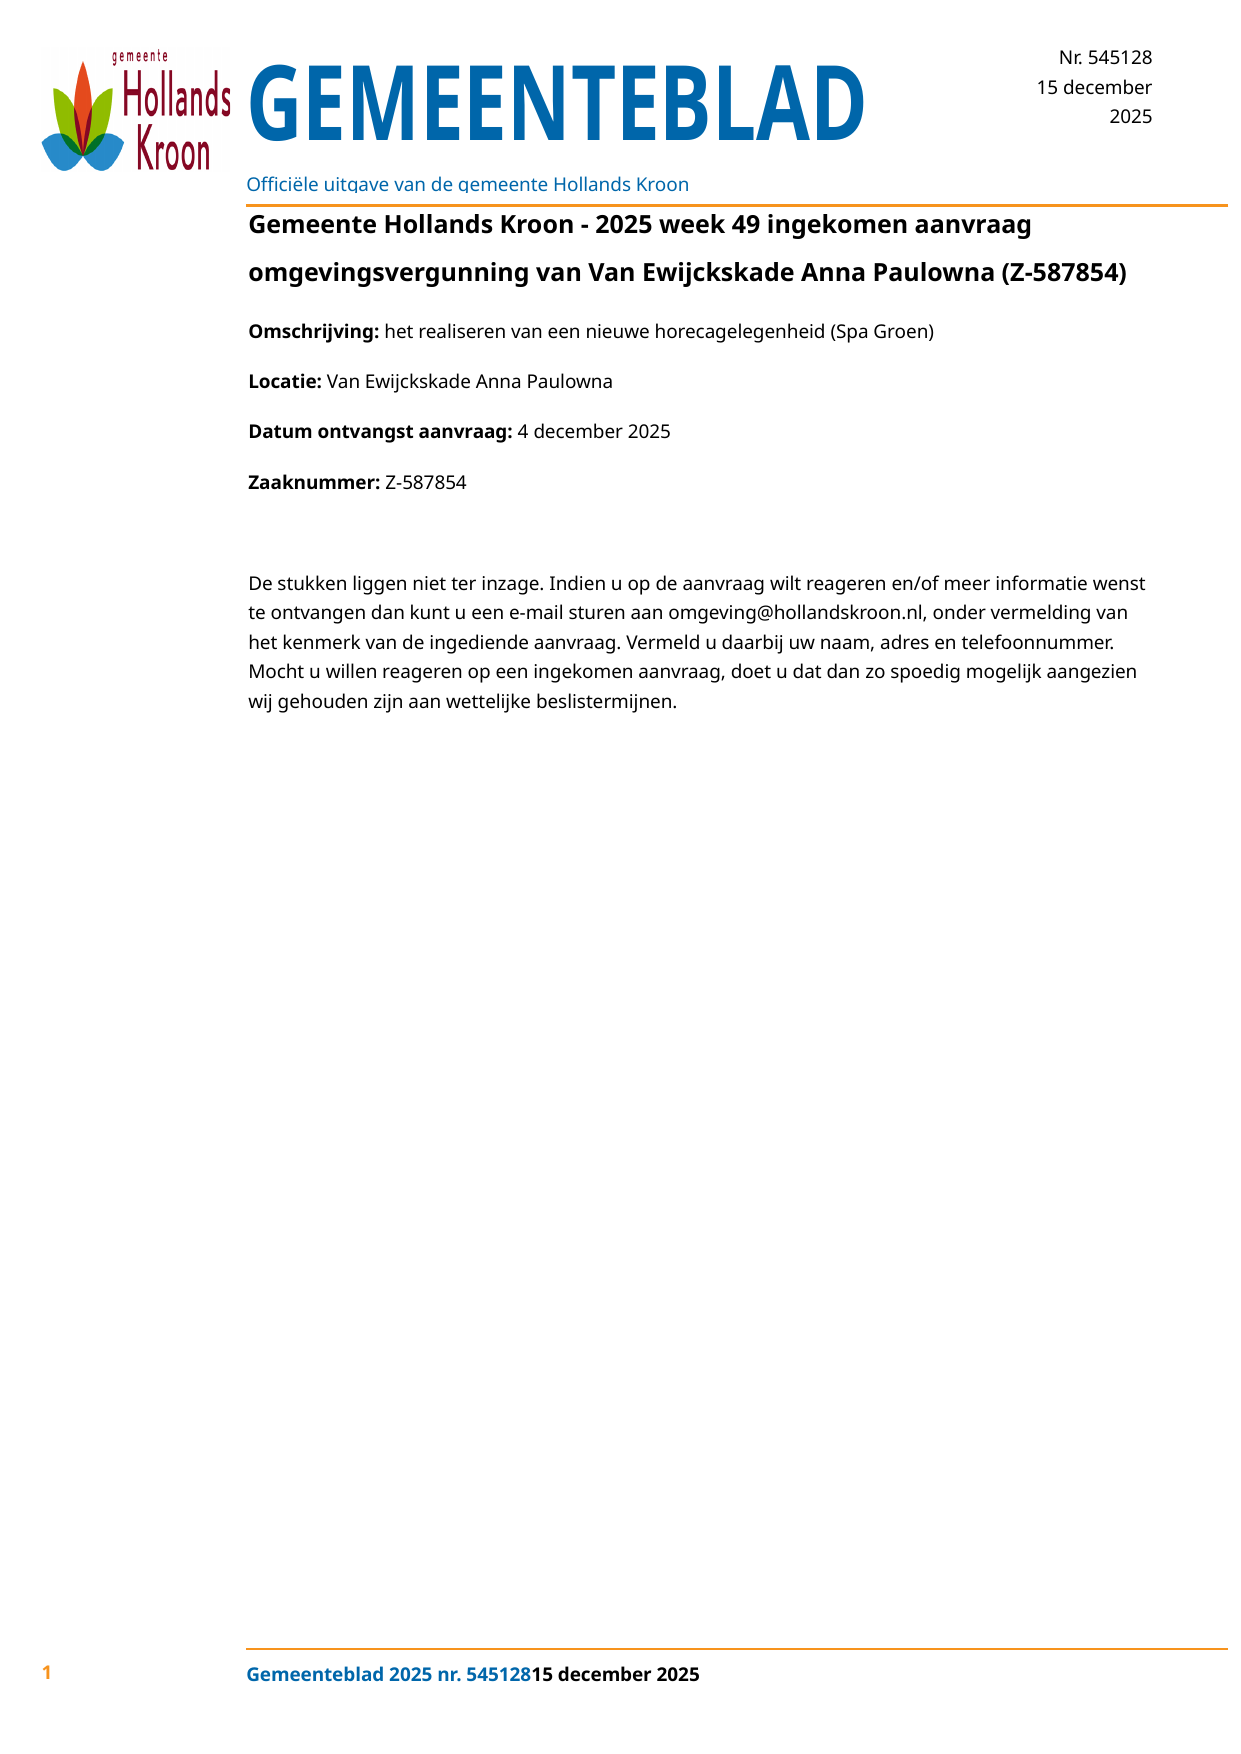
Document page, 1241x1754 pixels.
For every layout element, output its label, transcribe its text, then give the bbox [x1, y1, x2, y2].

text Zaaknummer: Z-587854 [248, 469, 1152, 495]
text De stukken liggen niet ter inzage. Indien u op de aanvraag wilt reageren en/of meer informatie wenst te ontvangen dan kunt u een e-mail sturen aan omgeving@hollandskroon.nl, onder vermelding van het kenmerk van de ingediende aanvraag. Vermeld u daarbij uw naam, adres en telefoonnummer. Mocht u willen reageren op een ingekomen aanvraag, doet u dat dan zo spoedig mogelijk aangezien wij gehouden zijn aan wettelijke beslistermijnen. [248, 570, 1152, 714]
text Datum ontvangst aanvraag: 4 december 2025 [248, 419, 1152, 444]
text Locatie: Van Ewijckskade Anna Paulowna [248, 368, 1152, 394]
picture [41, 47, 231, 172]
text Gemeente Hollands Kroon - 2025 week 49 ingekomen aanvraag omgevingsvergunning van Van Ewijckskade Anna Paulowna (Z-587854) [248, 207, 1152, 288]
text Omschrijving: het realiseren van een nieuwe horecagelegenheid (Spa Groen) [248, 318, 1152, 344]
